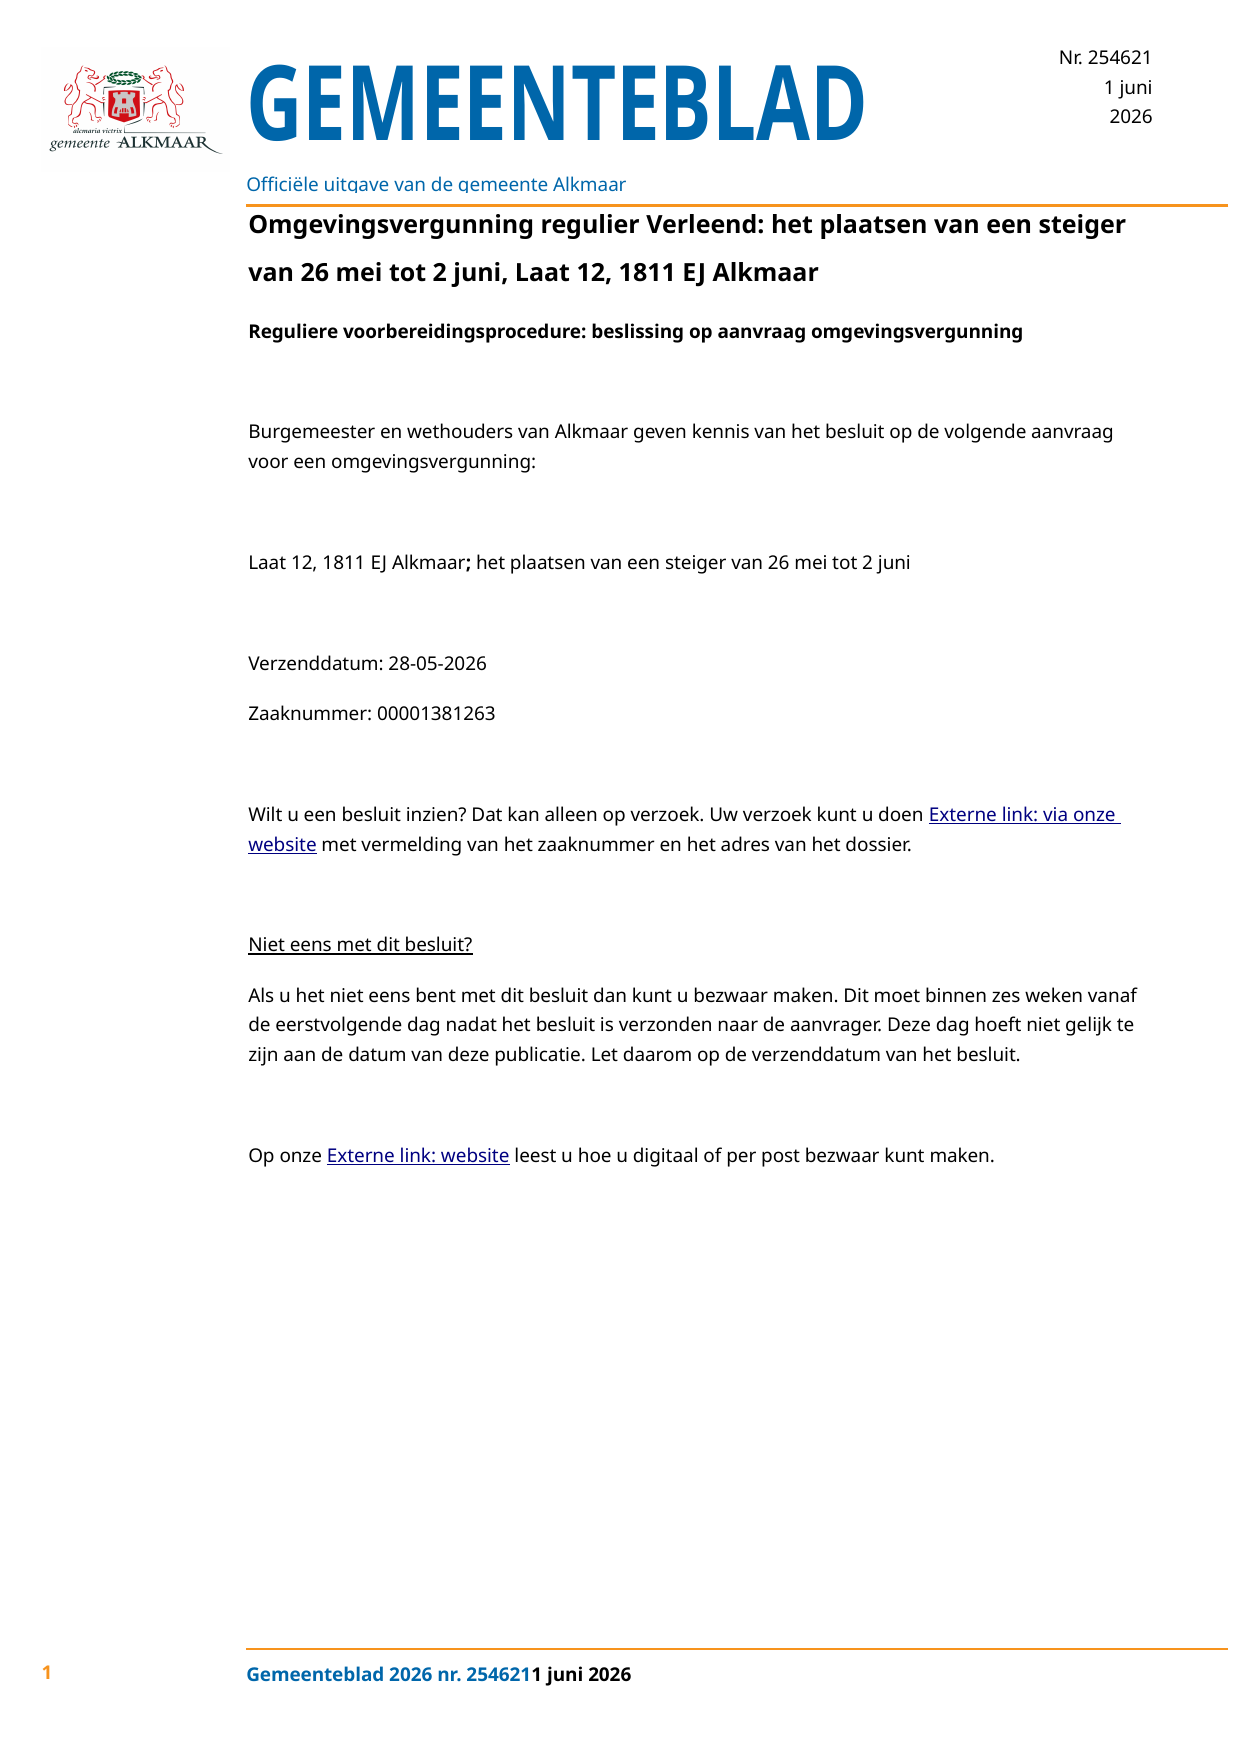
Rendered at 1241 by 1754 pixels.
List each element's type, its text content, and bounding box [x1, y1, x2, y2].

picture [41, 47, 231, 172]
text Niet eens met dit besluit? [248, 932, 1152, 957]
text Op onze Externe link: website leest u hoe u digitaal of per post bezwaar kunt maken. [248, 1142, 1152, 1168]
text Reguliere voorbereidingsprocedure: beslissing op aanvraag omgevingsvergunning [248, 318, 1152, 344]
text Laat 12, 1811 EJ Alkmaar; het plaatsen van een steiger van 26 mei tot 2 juni [248, 549, 1152, 575]
text Burgemeester en wethouders van Alkmaar geven kennis van het besluit op de volgende aanvraag voor een omgevingsvergunning: [248, 419, 1152, 474]
text Zaaknummer: 00001381263 [248, 700, 1152, 726]
text Als u het niet eens bent met dit besluit dan kunt u bezwaar maken. Dit moet binnen zes weken vanaf de eerstvolgende dag nadat het besluit is verzonden naar de aanvrager. Deze dag hoeft niet gelijk te zijn aan de datum van deze publicatie. Let daarom op de verzenddatum van het besluit. [248, 982, 1152, 1067]
text Omgevingsvergunning regulier Verleend: het plaatsen van een steiger van 26 mei tot 2 juni, Laat 12, 1811 EJ Alkmaar [248, 207, 1152, 288]
text Wilt u een besluit inzien? Dat kan alleen op verzoek. Uw verzoek kunt u doen Externe link: via onze website met vermelding van het zaaknummer en het adres van het dossier. [248, 801, 1152, 857]
text Verzenddatum: 28-05-2026 [248, 650, 1152, 676]
